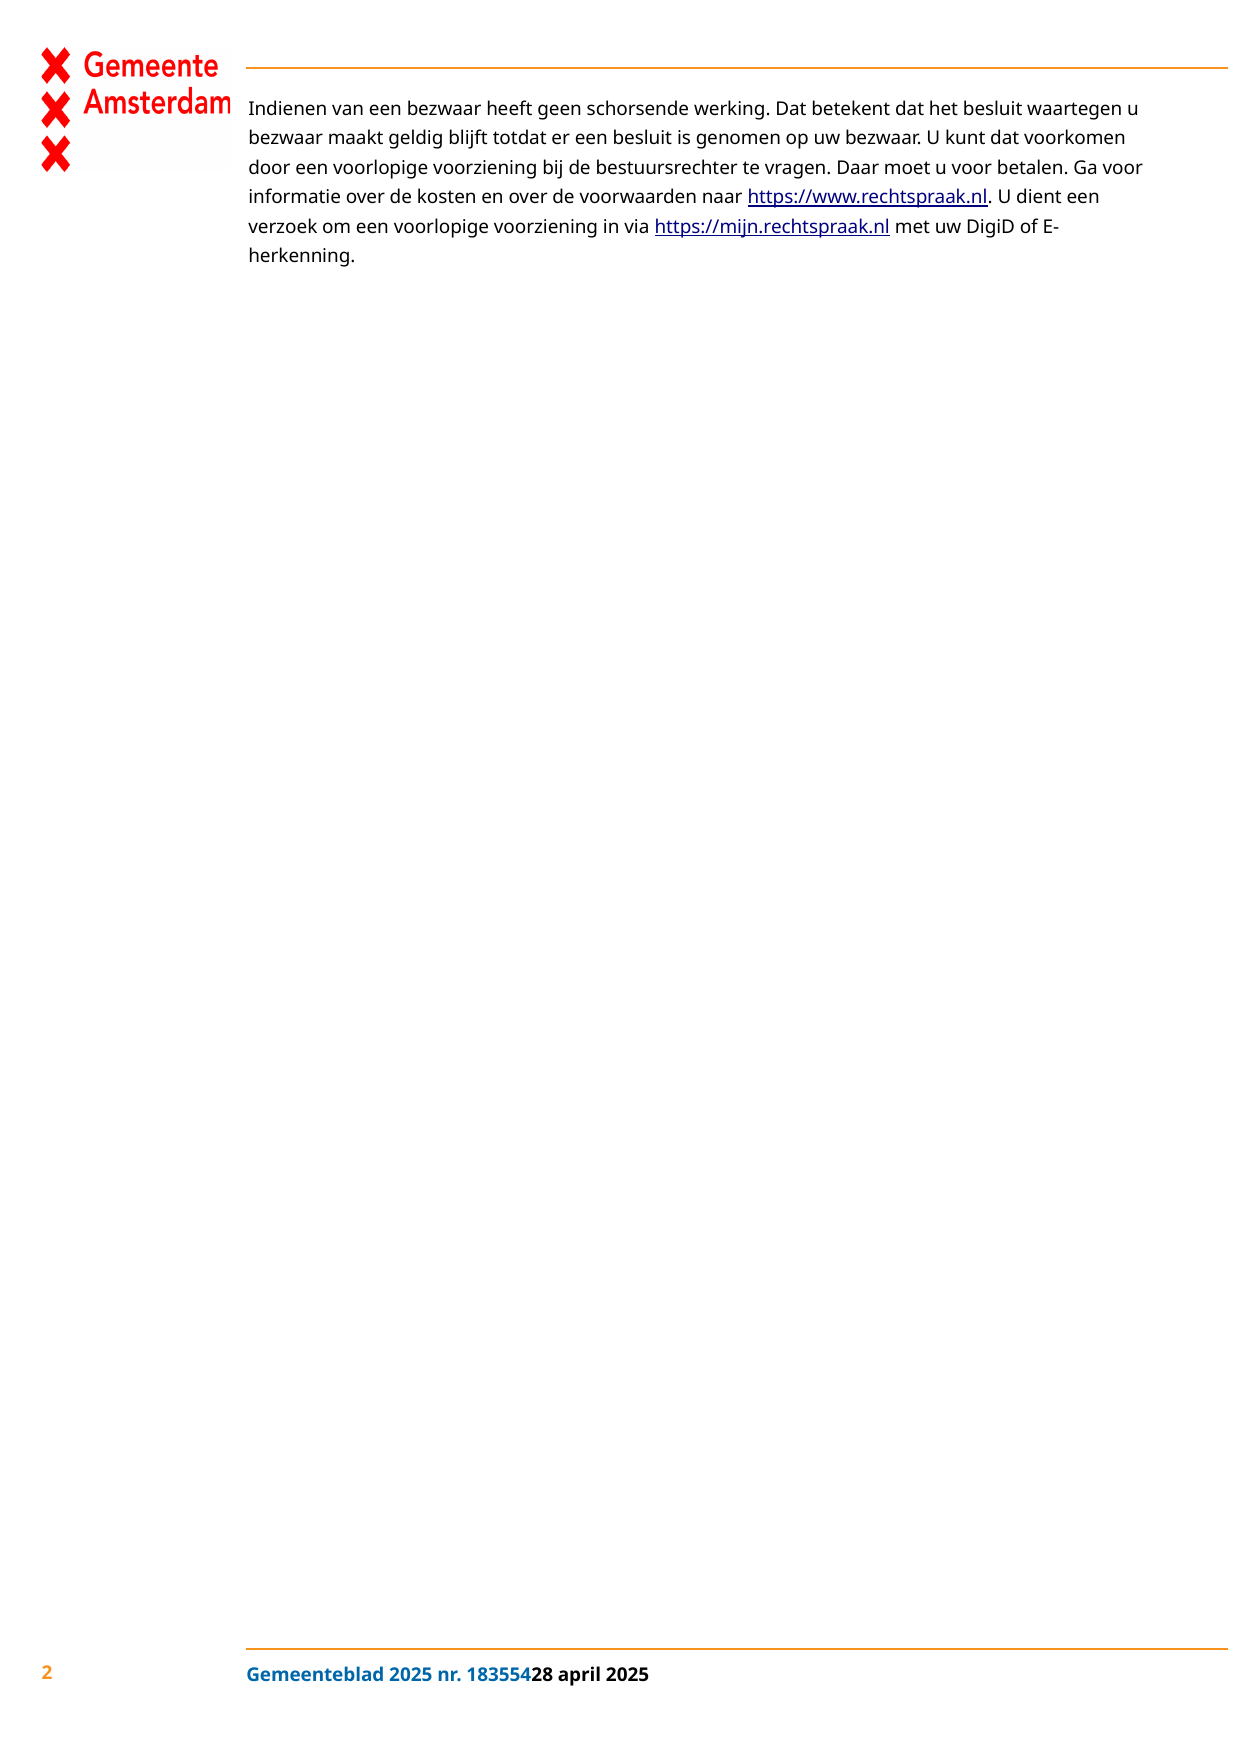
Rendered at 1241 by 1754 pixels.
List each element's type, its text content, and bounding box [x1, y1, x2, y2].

text Indienen van een bezwaar heeft geen schorsende werking. Dat betekent dat het besluit waartegen u bezwaar maakt geldig blijft totdat er een besluit is genomen op uw bezwaar. U kunt dat voorkomen door een voorlopige voorziening bij de bestuursrechter te vragen. Daar moet u voor betalen. Ga voor informatie over de kosten en over de voorwaarden naar https://www.rechtspraak.nl. U dient een verzoek om een voorlopige voorziening in via https://mijn.rechtspraak.nl met uw DigiD of E-herkenning. [248, 95, 1152, 268]
picture [41, 47, 231, 172]
